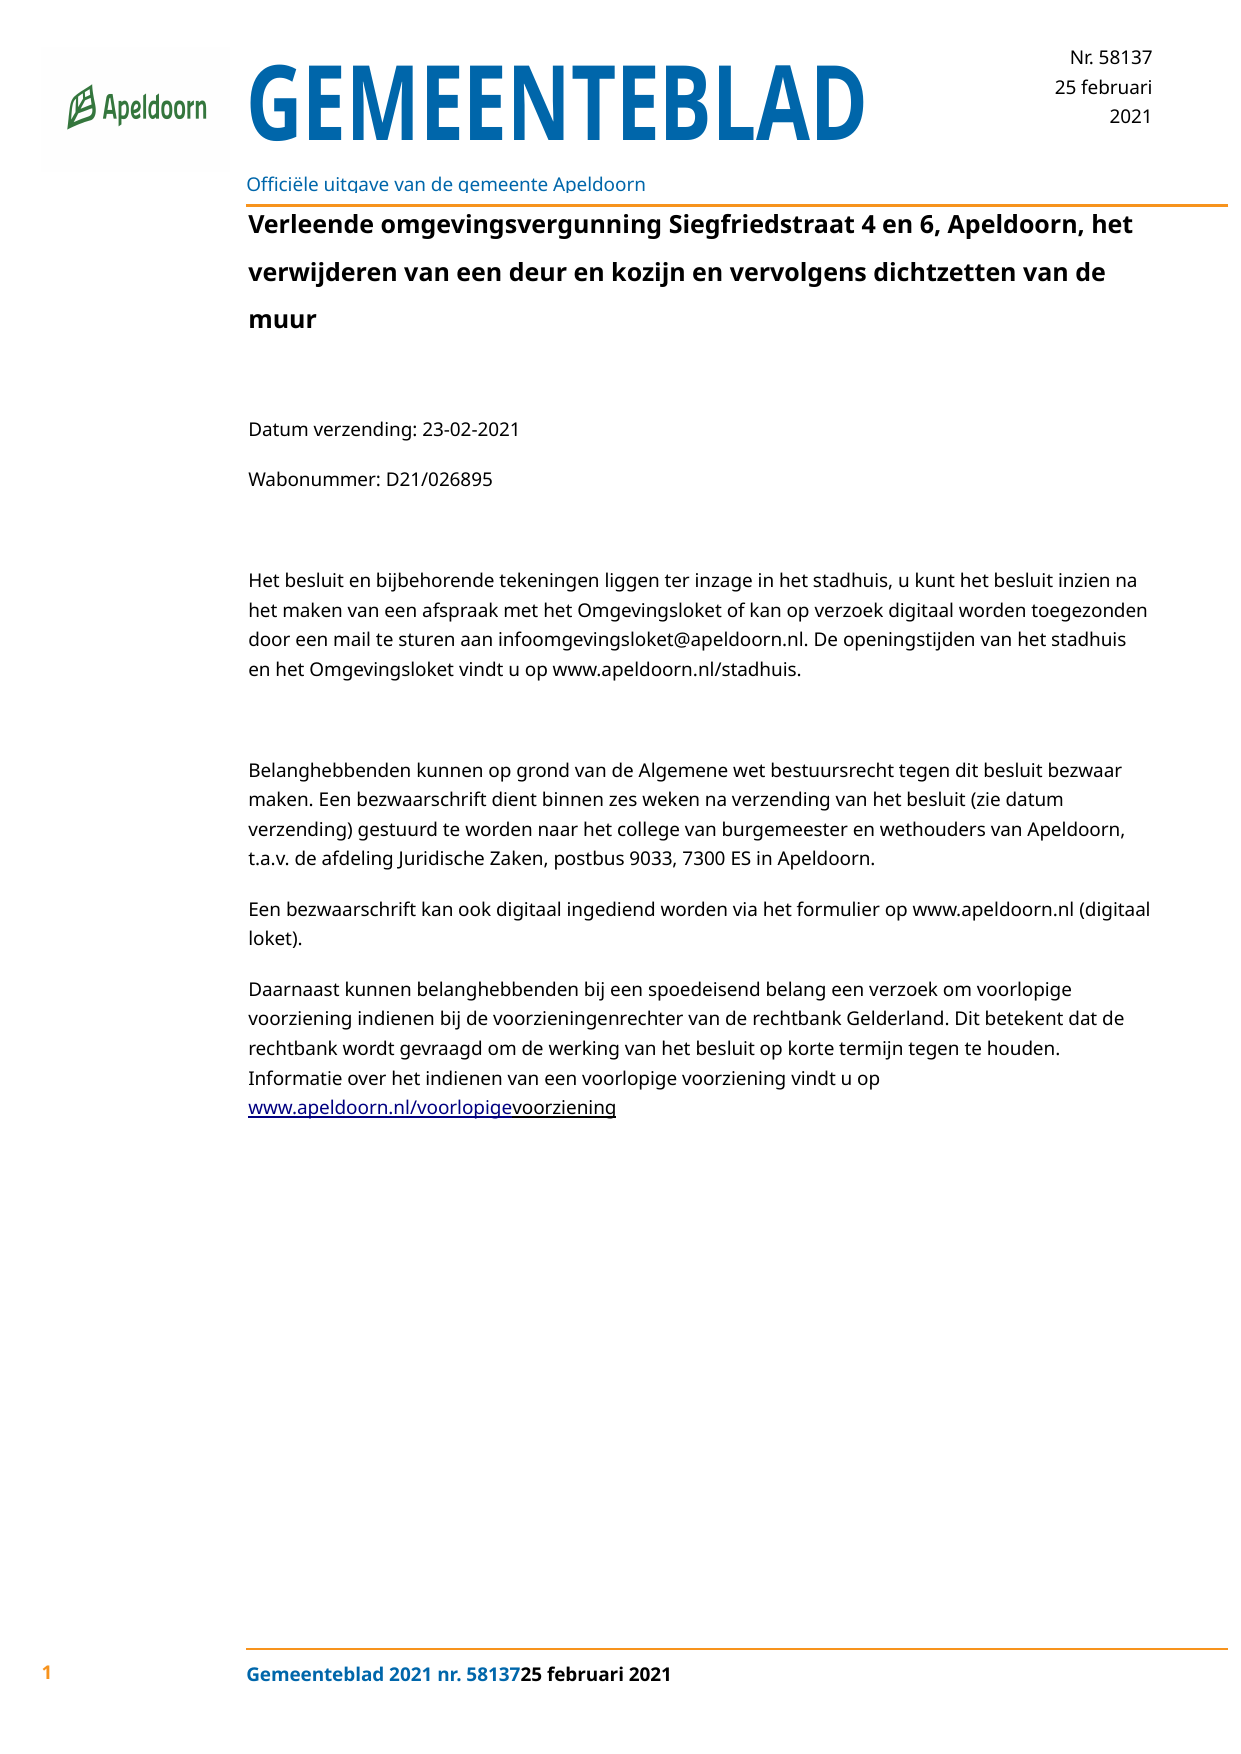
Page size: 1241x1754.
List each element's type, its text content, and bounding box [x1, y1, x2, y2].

text Verleende omgevingsvergunning Siegfriedstraat 4 en 6, Apeldoorn, het verwijderen van een deur en kozijn en vervolgens dichtzetten van de muur [248, 207, 1152, 336]
text Het besluit en bijbehorende tekeningen liggen ter inzage in het stadhuis, u kunt het besluit inzien na het maken van een afspraak met het Omgevingsloket of kan op verzoek digitaal worden toegezonden door een mail te sturen aan infoomgevingsloket@apeldoorn.nl. De openingstijden van het stadhuis en het Omgevingsloket vindt u op www.apeldoorn.nl/stadhuis. [248, 567, 1152, 682]
text Daarnaast kunnen belanghebbenden bij een spoedeisend belang een verzoek om voorlopige voorziening indienen bij de voorzieningenrechter van de rechtbank Gelderland. Dit betekent dat de rechtbank wordt gevraagd om de werking van het besluit op korte termijn tegen te houden. Informatie over het indienen van een voorlopige voorziening vindt u op www.apeldoorn.nl/voorlopigevoorziening [248, 976, 1152, 1120]
text Datum verzending: 23-02-2021 [248, 416, 1152, 442]
text Wabonummer: D21/026895 [248, 466, 1152, 492]
picture [41, 47, 231, 172]
text Een bezwaarschrift kan ook digitaal ingediend worden via het formulier op www.apeldoorn.nl (digitaal loket). [248, 896, 1152, 951]
text Belanghebbenden kunnen op grond van de Algemene wet bestuursrecht tegen dit besluit bezwaar maken. Een bezwaarschrift dient binnen zes weken na verzending van het besluit (zie datum verzending) gestuurd te worden naar het college van burgemeester en wethouders van Apeldoorn, t.a.v. de afdeling Juridische Zaken, postbus 9033, 7300 ES in Apeldoorn. [248, 757, 1152, 871]
